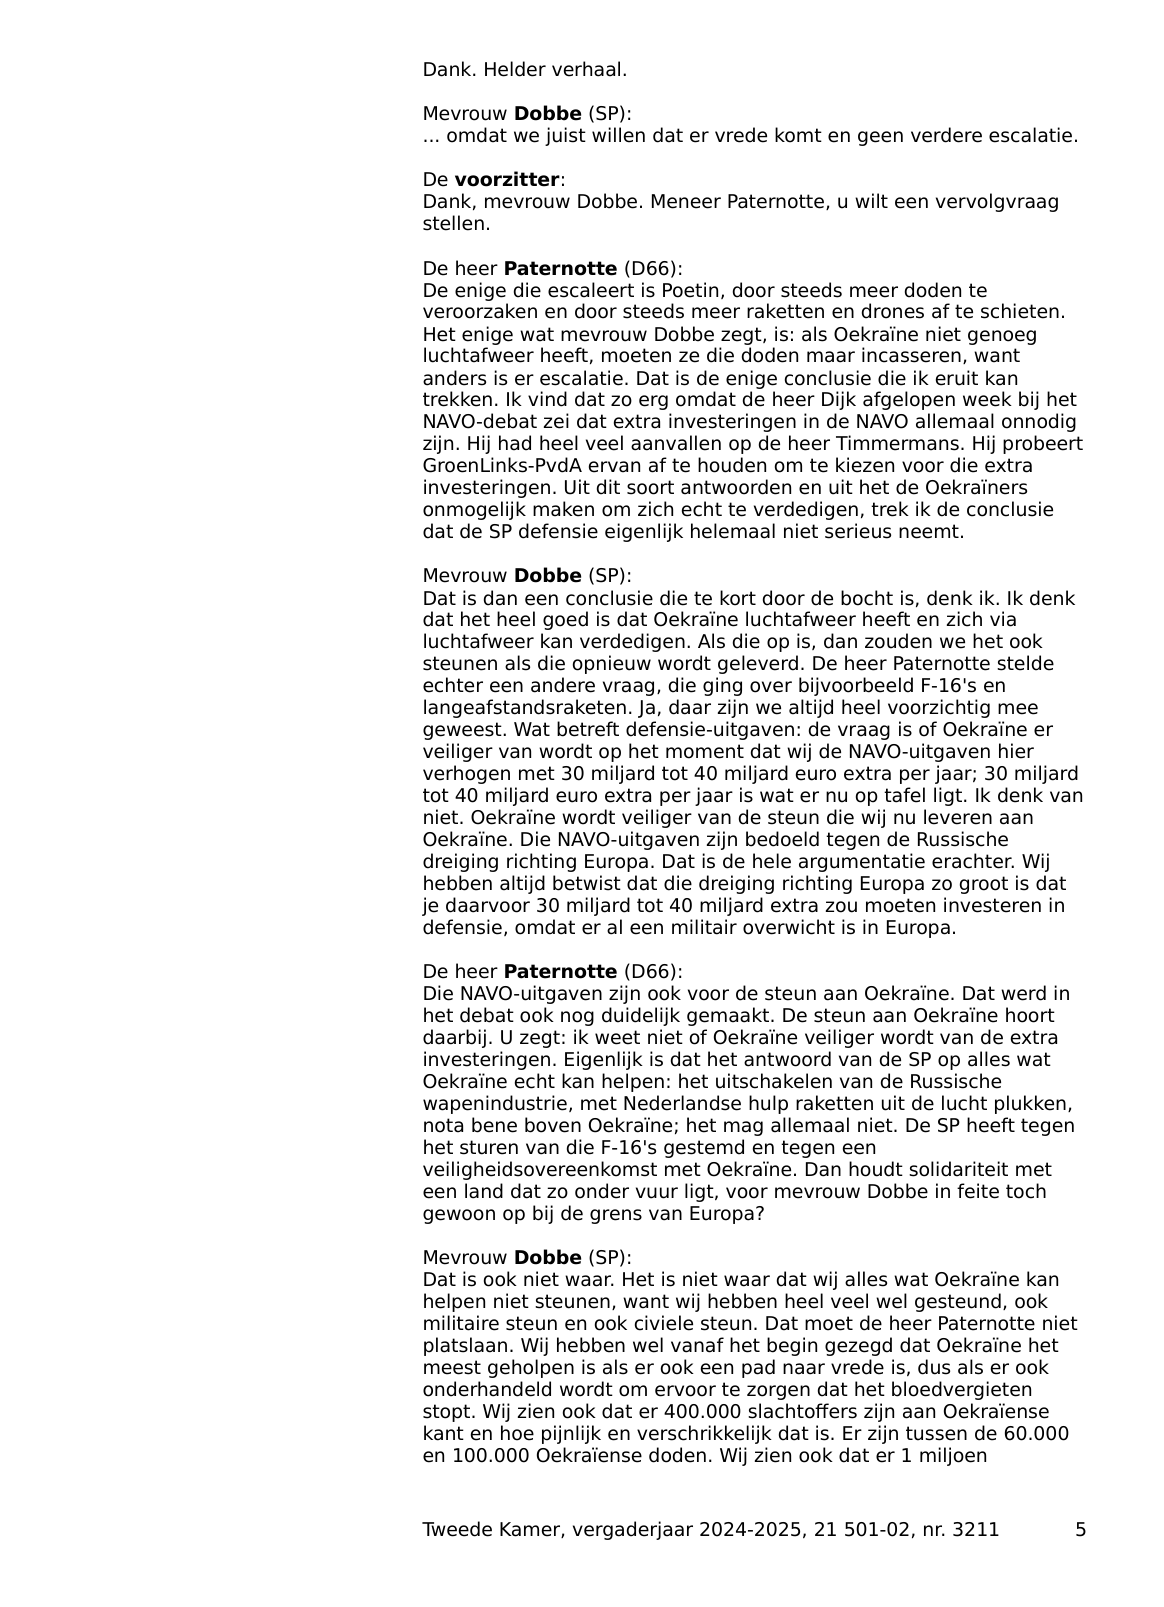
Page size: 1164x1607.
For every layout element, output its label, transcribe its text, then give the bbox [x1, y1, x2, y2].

text Mevrouw Dobbe (SP): [422, 565, 1087, 587]
text Mevrouw Dobbe (SP): [422, 103, 1087, 125]
text De enige die escaleert is Poetin, door steeds meer doden te veroorzaken en door steeds meer raketten en drones af te schieten. Het enige wat mevrouw Dobbe zegt, is: als Oekraïne niet genoeg luchtafweer heeft, moeten ze die doden maar incasseren, want anders is er escalatie. Dat is de enige conclusie die ik eruit kan trekken. Ik vind dat zo erg omdat de heer Dijk afgelopen week bij het NAVO-debat zei dat extra investeringen in de NAVO allemaal onnodig zijn. Hij had heel veel aanvallen op de heer Timmermans. Hij probeert GroenLinks-PvdA ervan af te houden om te kiezen voor die extra investeringen. Uit dit soort antwoorden en uit het de Oekraïners onmogelijk maken om zich echt te verdedigen, trek ik de conclusie dat de SP defensie eigenlijk helemaal niet serieus neemt. [422, 279, 1087, 543]
text De heer Paternotte (D66): [422, 257, 1087, 279]
text Dank, mevrouw Dobbe. Meneer Paternotte, u wilt een vervolgvraag stellen. [422, 191, 1087, 235]
text Dat is dan een conclusie die te kort door de bocht is, denk ik. Ik denk dat het heel goed is dat Oekraïne luchtafweer heeft en zich via luchtafweer kan verdedigen. Als die op is, dan zouden we het ook steunen als die opnieuw wordt geleverd. De heer Paternotte stelde echter een andere vraag, die ging over bijvoorbeeld F-16's en langeafstandsraketen. Ja, daar zijn we altijd heel voorzichtig mee geweest. Wat betreft defensie-uitgaven: de vraag is of Oekraïne er veiliger van wordt op het moment dat wij de NAVO-uitgaven hier verhogen met 30 miljard tot 40 miljard euro extra per jaar; 30 miljard tot 40 miljard euro extra per jaar is wat er nu op tafel ligt. Ik denk van niet. Oekraïne wordt veiliger van de steun die wij nu leveren aan Oekraïne. Die NAVO-uitgaven zijn bedoeld tegen de Russische dreiging richting Europa. Dat is de hele argumentatie erachter. Wij hebben altijd betwist dat die dreiging richting Europa zo groot is dat je daarvoor 30 miljard tot 40 miljard extra zou moeten investeren in defensie, omdat er al een militair overwicht is in Europa. [422, 587, 1087, 939]
text Dat is ook niet waar. Het is niet waar dat wij alles wat Oekraïne kan helpen niet steunen, want wij hebben heel veel wel gesteund, ook militaire steun en ook civiele steun. Dat moet de heer Paternotte niet platslaan. Wij hebben wel vanaf het begin gezegd dat Oekraïne het meest geholpen is als er ook een pad naar vrede is, dus als er ook onderhandeld wordt om ervoor te zorgen dat het bloedvergieten stopt. Wij zien ook dat er 400.000 slachtoffers zijn aan Oekraïense kant en hoe pijnlijk en verschrikkelijk dat is. Er zijn tussen de 60.000 en 100.000 Oekraïense doden. Wij zien ook dat er 1 miljoen [422, 1269, 1087, 1467]
text Die NAVO-uitgaven zijn ook voor de steun aan Oekraïne. Dat werd in het debat ook nog duidelijk gemaakt. De steun aan Oekraïne hoort daarbij. U zegt: ik weet niet of Oekraïne veiliger wordt van de extra investeringen. Eigenlijk is dat het antwoord van de SP op alles wat Oekraïne echt kan helpen: het uitschakelen van de Russische wapenindustrie, met Nederlandse hulp raketten uit de lucht plukken, nota bene boven Oekraïne; het mag allemaal niet. De SP heeft tegen het sturen van die F-16's gestemd en tegen een veiligheidsovereenkomst met Oekraïne. Dan houdt solidariteit met een land dat zo onder vuur ligt, voor mevrouw Dobbe in feite toch gewoon op bij de grens van Europa? [422, 983, 1087, 1225]
text Dank. Helder verhaal. [422, 59, 1087, 81]
text De heer Paternotte (D66): [422, 961, 1087, 983]
text ... omdat we juist willen dat er vrede komt en geen verdere escalatie. [422, 125, 1087, 147]
text Mevrouw Dobbe (SP): [422, 1247, 1087, 1269]
text De voorzitter: [422, 169, 1087, 191]
